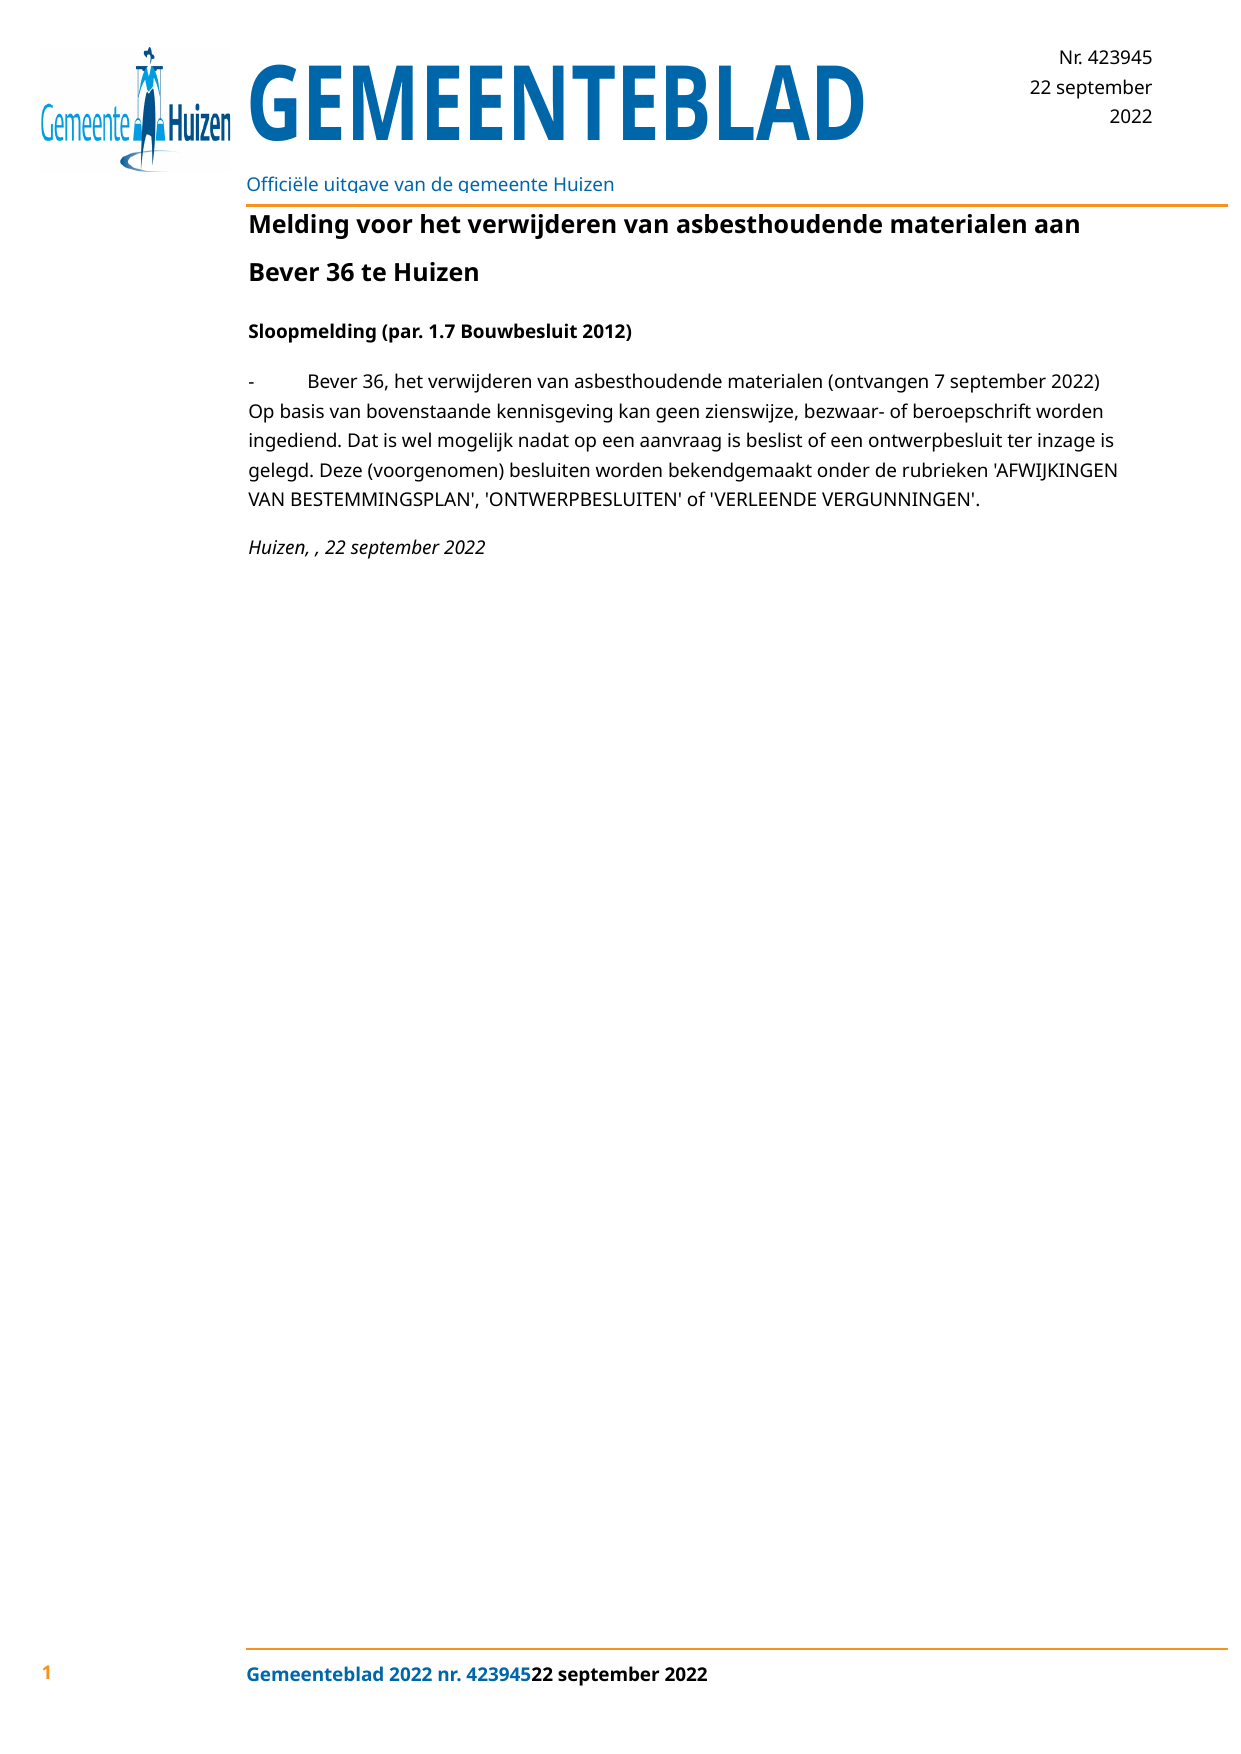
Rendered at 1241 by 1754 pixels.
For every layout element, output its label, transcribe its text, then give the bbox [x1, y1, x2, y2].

picture [41, 47, 231, 172]
text Sloopmelding (par. 1.7 Bouwbesluit 2012) [248, 318, 1152, 344]
text Huizen, , 22 september 2022 [248, 534, 1152, 560]
text Op basis van bovenstaande kennisgeving kan geen zienswijze, bezwaar- of beroepschrift worden ingediend. Dat is wel mogelijk nadat op een aanvraag is beslist of een ontwerpbesluit ter inzage is gelegd. Deze (voorgenomen) besluiten worden bekendgemaakt onder de rubrieken 'AFWIJKINGEN VAN BESTEMMINGSPLAN', 'ONTWERPBESLUITEN' of 'VERLEENDE VERGUNNINGEN'. [248, 398, 1152, 512]
text Melding voor het verwijderen van asbesthoudende materialen aan Bever 36 te Huizen [248, 207, 1152, 288]
list Bever 36, het verwijderen van asbesthoudende materialen (ontvangen 7 september 2022) [248, 368, 1152, 394]
